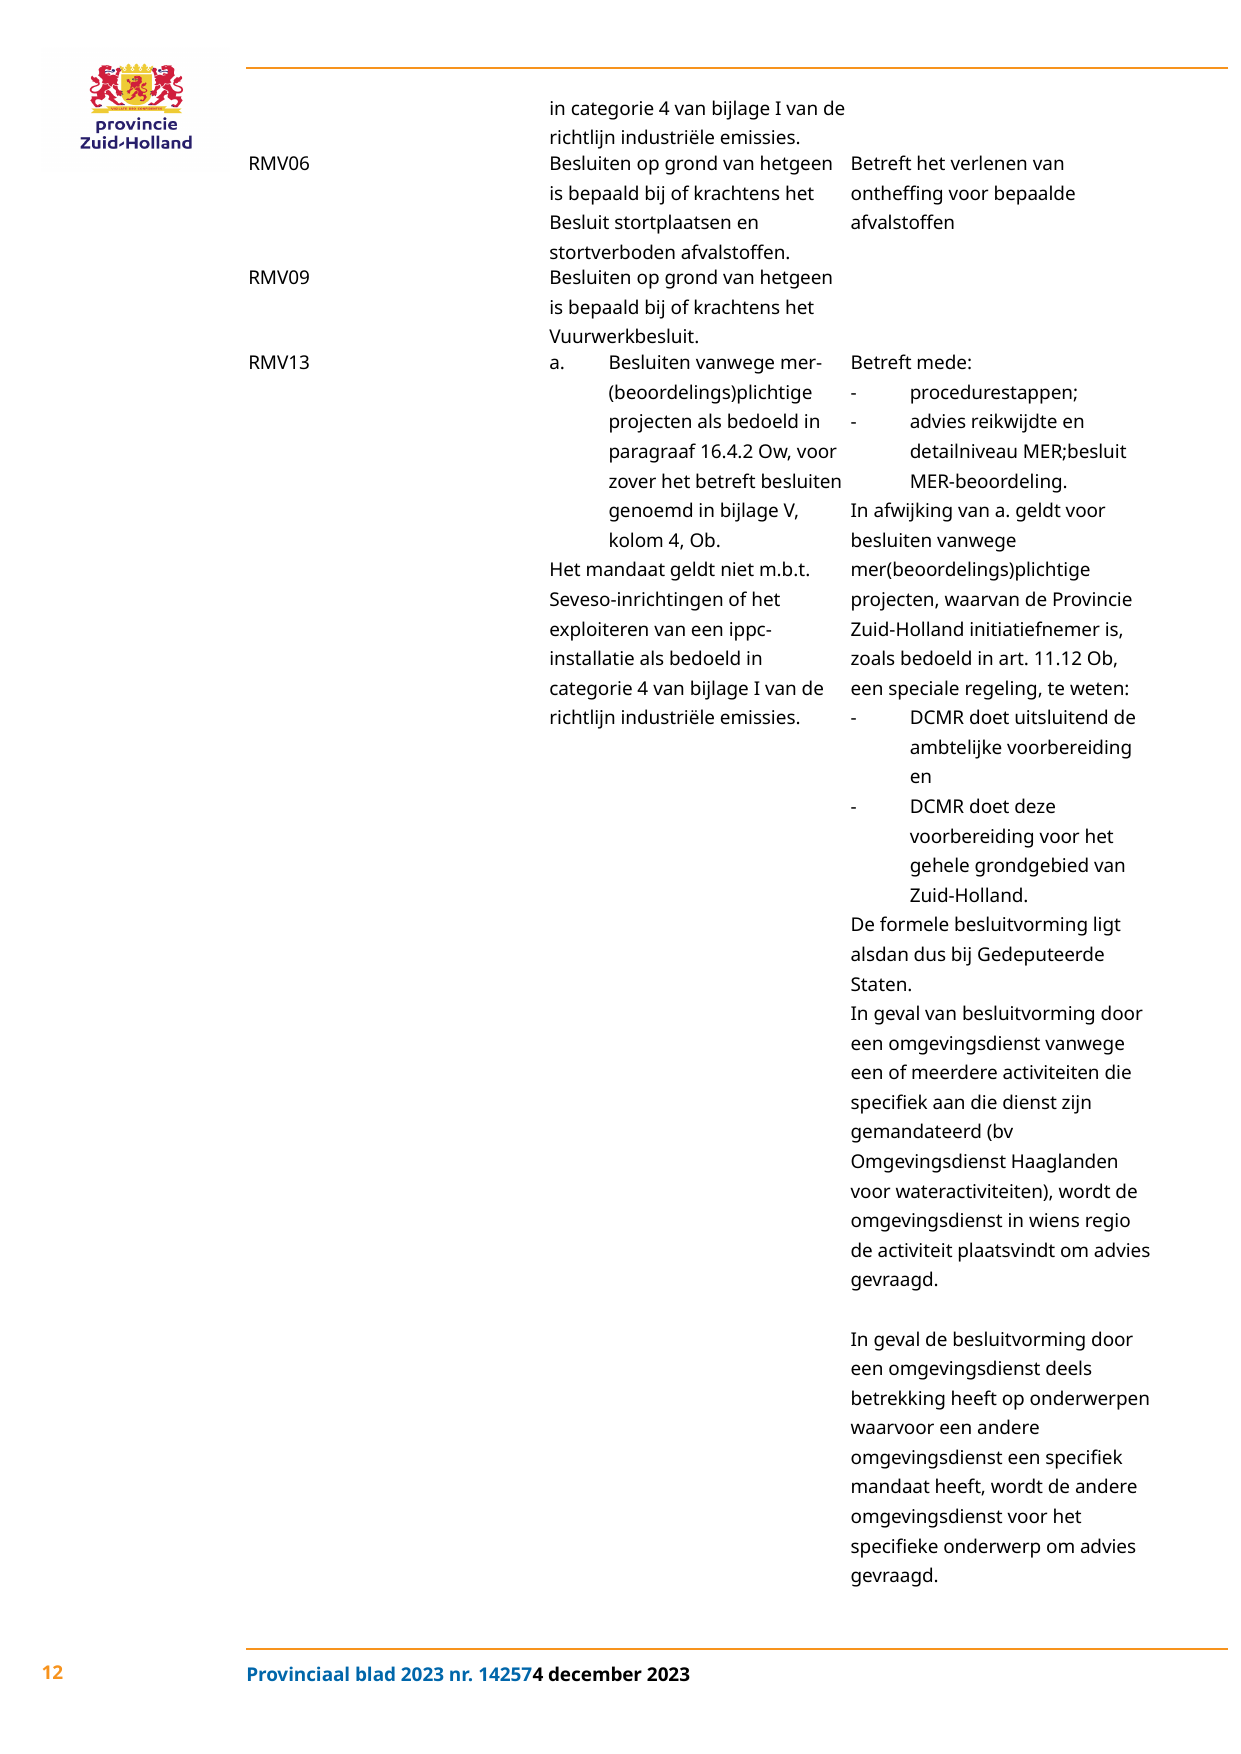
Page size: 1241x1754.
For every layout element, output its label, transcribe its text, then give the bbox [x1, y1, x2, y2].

table_cell Besluiten op grond van hetgeen is bepaald bij of krachtens het Besluit stortplaatsen en stortverboden afvalstoffen. [549, 150, 850, 264]
table_cell Betreft mede: procedurestappen; advies reikwijdte en detailniveau MER;besluit MER-beoordeling. In afwijking van a. geldt voor besluiten vanwege mer(beoordelings)plichtige projecten, waarvan de Provincie Zuid-Holland initiatiefnemer is, zoals bedoeld in art. 11.12 Ob, een speciale regeling, te weten: DCMR doet uitsluitend de ambtelijke voorbereiding en DCMR doet deze voorbereiding voor het gehele grondgebied van Zuid-Holland. De formele besluitvorming ligt alsdan dus bij Gedeputeerde Staten. In geval van besluitvorming door een omgevingsdienst vanwege een of meerdere activiteiten die specifiek aan die dienst zijn gemandateerd (bv Omgevingsdienst Haaglanden voor wateractiviteiten), wordt de omgevingsdienst in wiens regio de activiteit plaatsvindt om advies gevraagd. In geval de besluitvorming door een omgevingsdienst deels betrekking heeft op onderwerpen waarvoor een andere omgevingsdienst een specifiek mandaat heeft, wordt de andere omgevingsdienst voor het specifieke onderwerp om advies gevraagd. [850, 350, 1152, 1588]
table_cell Besluiten op grond van hetgeen is bepaald bij of krachtens het Vuurwerkbesluit. [549, 265, 850, 349]
picture [41, 47, 231, 172]
table_cell in categorie 4 van bijlage I van de richtlijn industriële emissies. [549, 95, 850, 150]
table_cell RMV06 [248, 150, 549, 264]
table_cell Betreft het verlenen van ontheffing voor bepaalde afvalstoffen [850, 150, 1152, 264]
table_cell RMV09 [248, 265, 549, 349]
table_cell Besluiten vanwege mer-(beoordelings)plichtige projecten als bedoeld in paragraaf 16.4.2 Ow, voor zover het betreft besluiten genoemd in bijlage V, kolom 4, Ob. Het mandaat geldt niet m.b.t. Seveso-inrichtingen of het exploiteren van een ippc-installatie als bedoeld in categorie 4 van bijlage I van de richtlijn industriële emissies. [549, 350, 850, 1588]
table_cell [850, 95, 1152, 150]
table_cell [850, 265, 1152, 349]
table_cell RMV13 [248, 350, 549, 1588]
table_cell [248, 95, 549, 150]
